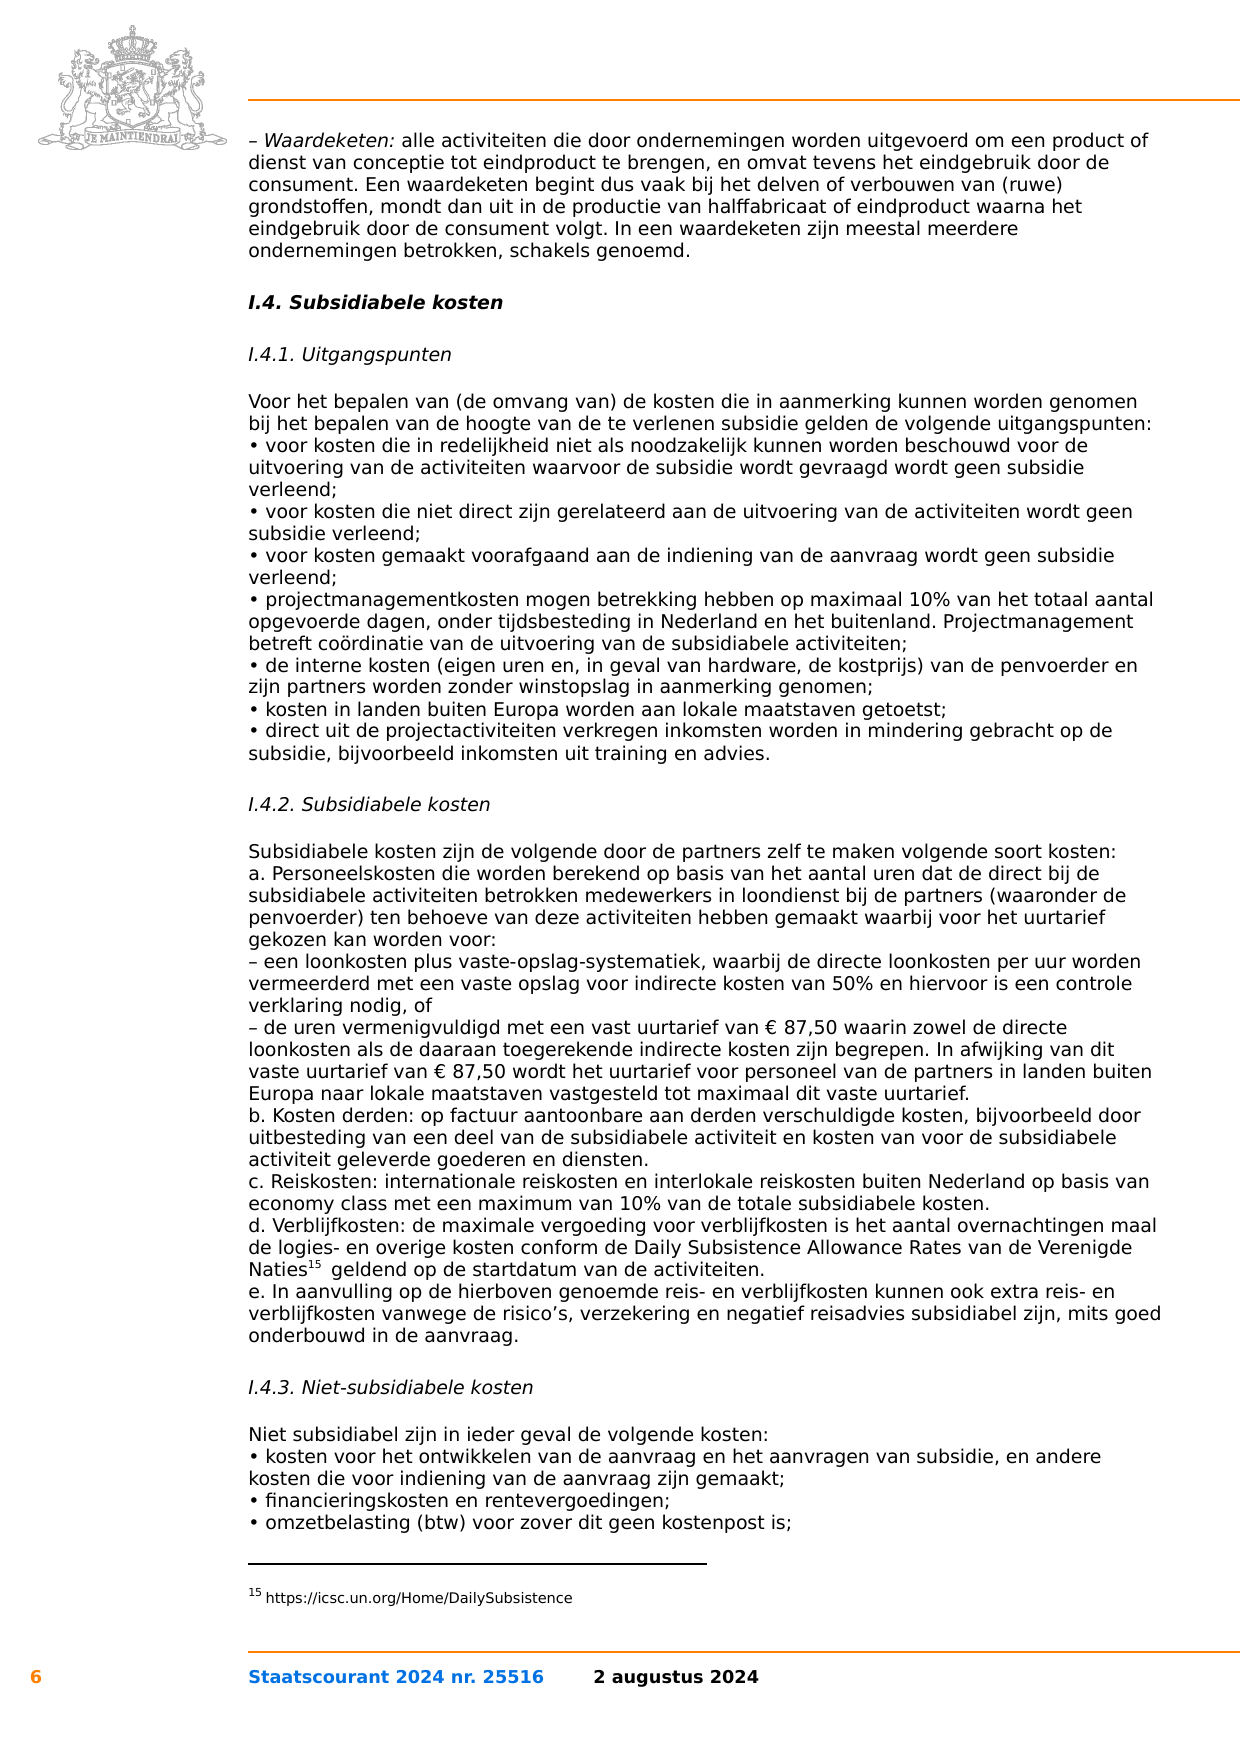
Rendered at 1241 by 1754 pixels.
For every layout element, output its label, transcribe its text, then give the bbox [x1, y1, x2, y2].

subtitle I.4.2. Subsidiabele kosten [248, 794, 1163, 816]
text • voor kosten gemaakt voorafgaand aan de indiening van de aanvraag wordt geen subsidie verleend; [248, 544, 1163, 588]
picture [38, 25, 227, 150]
subtitle I.4.1. Uitgangspunten [248, 344, 1163, 366]
text c. Reiskosten: internationale reiskosten en interlokale reiskosten buiten Nederland op basis van economy class met een maximum van 10% van de totale subsidiabele kosten. [248, 1171, 1163, 1215]
text – Waardeketen: alle activiteiten die door ondernemingen worden uitgevoerd om een product of dienst van conceptie tot eindproduct te brengen, en omvat tevens het eindgebruik door de consument. Een waardeketen begint dus vaak bij het delven of verbouwen van (ruwe) grondstoffen, mondt dan uit in de productie van halffabricaat of eindproduct waarna het eindgebruik door de consument volgt. In een waardeketen zijn meestal meerdere ondernemingen betrokken, schakels genoemd. [248, 130, 1163, 262]
text a. Personeelskosten die worden berekend op basis van het aantal uren dat de direct bij de subsidiabele activiteiten betrokken medewerkers in loondienst bij de partners (waaronder de penvoerder) ten behoeve van deze activiteiten hebben gemaakt waarbij voor het uurtarief gekozen kan worden voor: [248, 863, 1163, 951]
text Voor het bepalen van (de omvang van) de kosten die in aanmerking kunnen worden genomen bij het bepalen van de hoogte van de te verlenen subsidie gelden de volgende uitgangspunten: [248, 391, 1163, 435]
text b. Kosten derden: op factuur aantoonbare aan derden verschuldigde kosten, bijvoorbeeld door uitbesteding van een deel van de subsidiabele activiteit en kosten van voor de subsidiabele activiteit geleverde goederen en diensten. [248, 1105, 1163, 1171]
text d. Verblijfkosten: de maximale vergoeding voor verblijfkosten is het aantal overnachtingen maal de logies- en overige kosten conform de Daily Subsistence Allowance Rates van de Verenigde Naties geldend op de startdatum van de activiteiten. [248, 1215, 1163, 1281]
text • kosten voor het ontwikkelen van de aanvraag en het aanvragen van subsidie, en andere kosten die voor indiening van de aanvraag zijn gemaakt; [248, 1446, 1163, 1490]
text Subsidiabele kosten zijn de volgende door de partners zelf te maken volgende soort kosten: [248, 841, 1163, 863]
text • voor kosten die in redelijkheid niet als noodzakelijk kunnen worden beschouwd voor de uitvoering van de activiteiten waarvoor de subsidie wordt gevraagd wordt geen subsidie verleend; [248, 435, 1163, 501]
text • voor kosten die niet direct zijn gerelateerd aan de uitvoering van de activiteiten wordt geen subsidie verleend; [248, 501, 1163, 544]
subtitle I.4.3. Niet-subsidiabele kosten [248, 1377, 1163, 1399]
text • direct uit de projectactiviteiten verkregen inkomsten worden in mindering gebracht op de subsidie, bijvoorbeeld inkomsten uit training en advies. [248, 720, 1163, 764]
text https://icsc.un.org/Home/DailySubsistence [248, 1586, 1163, 1608]
text • financieringskosten en rentevergoedingen; [248, 1490, 1163, 1512]
text • de interne kosten (eigen uren en, in geval van hardware, de kostprijs) van de penvoerder en zijn partners worden zonder winstopslag in aanmerking genomen; [248, 654, 1163, 698]
text Niet subsidiabel zijn in ieder geval de volgende kosten: [248, 1424, 1163, 1446]
text • kosten in landen buiten Europa worden aan lokale maatstaven getoetst; [248, 698, 1163, 720]
text • omzetbelasting (btw) voor zover dit geen kostenpost is; [248, 1512, 1163, 1534]
text e. In aanvulling op de hierboven genoemde reis- en verblijfkosten kunnen ook extra reis- en verblijfkosten vanwege de risico’s, verzekering en negatief reisadvies subsidiabel zijn, mits goed onderbouwd in de aanvraag. [248, 1281, 1163, 1347]
subtitle I.4. Subsidiabele kosten [248, 292, 1163, 314]
text • projectmanagementkosten mogen betrekking hebben op maximaal 10% van het totaal aantal opgevoerde dagen, onder tijdsbesteding in Nederland en het buitenland. Projectmanagement betreft coördinatie van de uitvoering van de subsidiabele activiteiten; [248, 588, 1163, 654]
text – de uren vermenigvuldigd met een vast uurtarief van € 87,50 waarin zowel de directe loonkosten als de daaraan toegerekende indirecte kosten zijn begrepen. In afwijking van dit vaste uurtarief van € 87,50 wordt het uurtarief voor personeel van de partners in landen buiten Europa naar lokale maatstaven vastgesteld tot maximaal dit vaste uurtarief. [248, 1017, 1163, 1105]
text – een loonkosten plus vaste-opslag-systematiek, waarbij de directe loonkosten per uur worden vermeerderd met een vaste opslag voor indirecte kosten van 50% en hiervoor is een controle verklaring nodig, of [248, 951, 1163, 1017]
